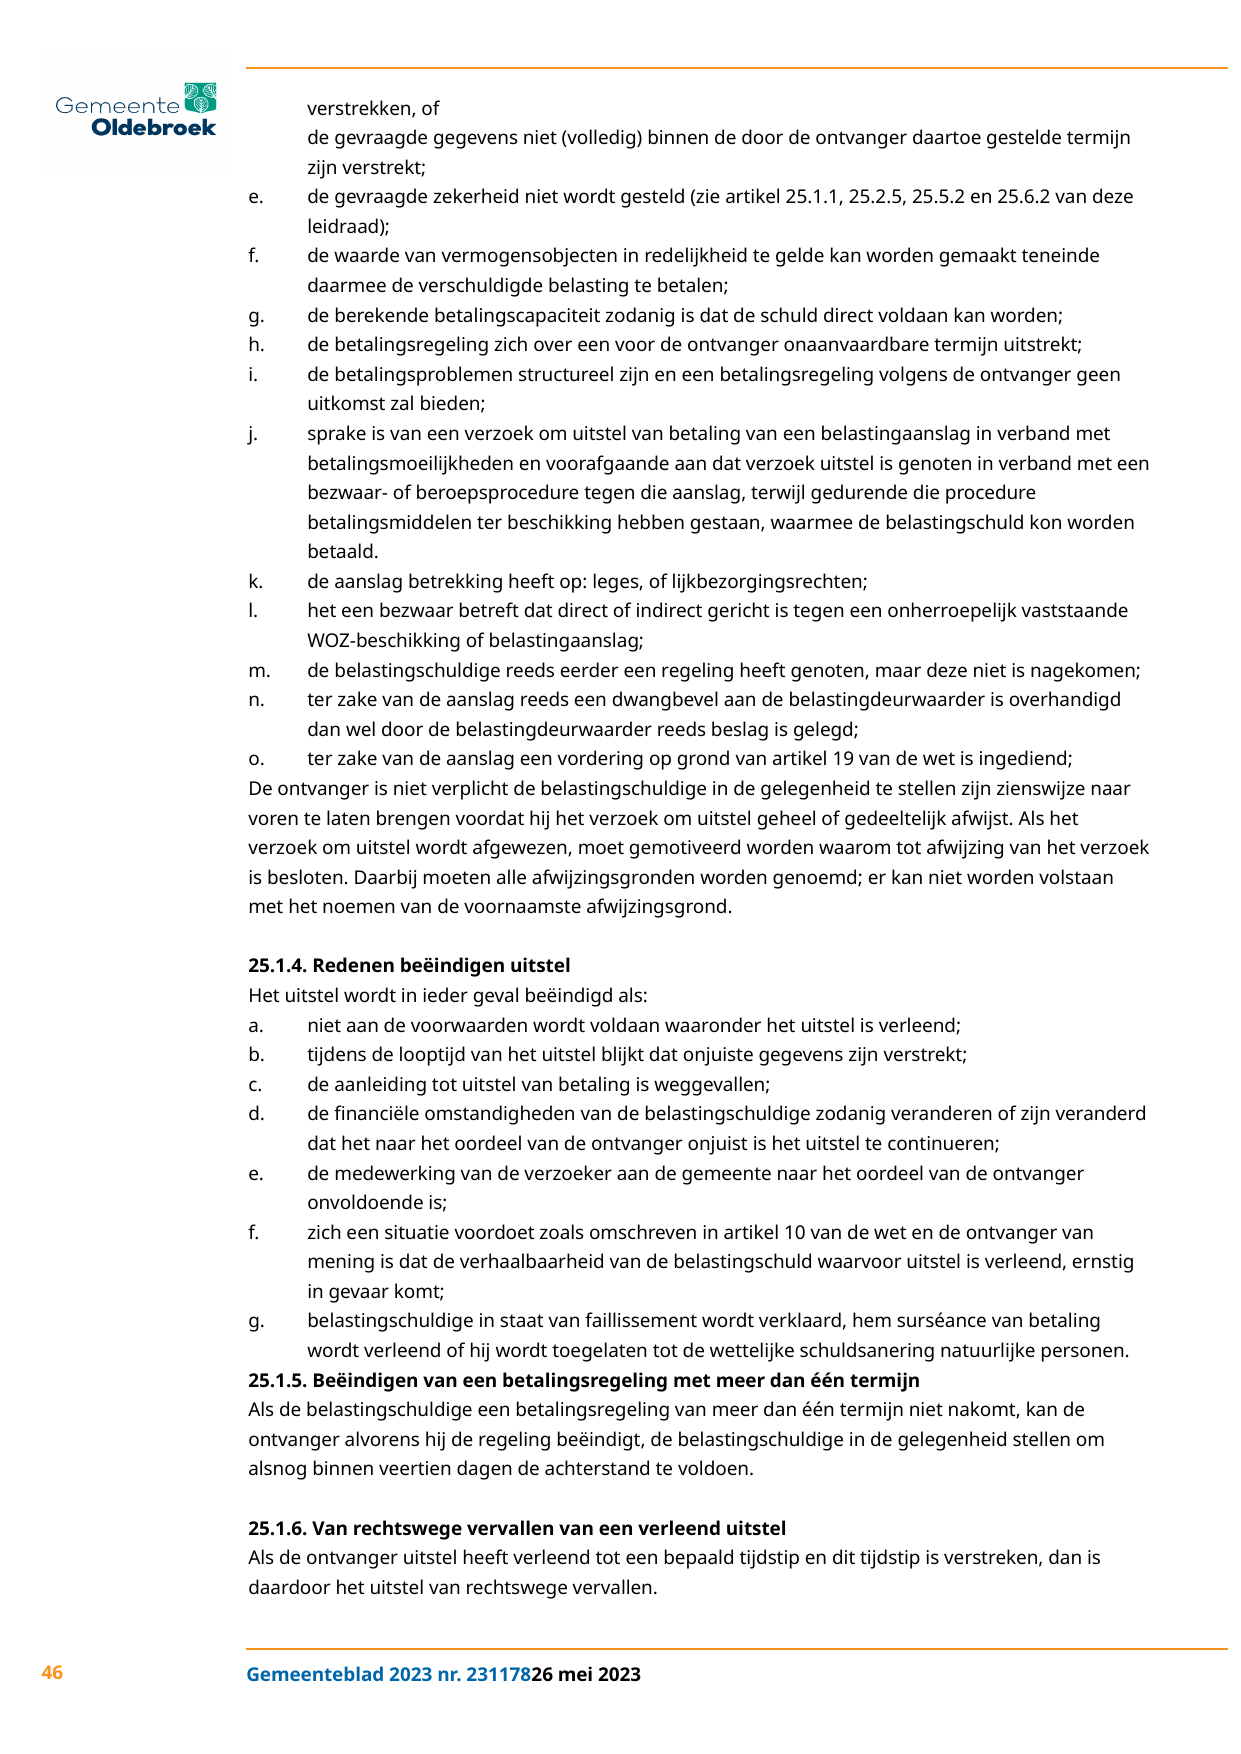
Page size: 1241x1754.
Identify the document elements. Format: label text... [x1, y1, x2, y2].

text Het uitstel wordt in ieder geval beëindigd als: [248, 982, 1152, 1008]
list de aanslag betrekking heeft op: leges, of lijkbezorgingsrechten; [248, 568, 1152, 594]
text 25.1.4. Redenen beëindigen uitstel [248, 953, 1152, 978]
text De ontvanger is niet verplicht de belastingschuldige in de gelegenheid te stellen zijn zienswijze naar voren te laten brengen voordat hij het verzoek om uitstel geheel of gedeeltelijk afwijst. Als het verzoek om uitstel wordt afgewezen, moet gemotiveerd worden waarom tot afwijzing van het verzoek is besloten. Daarbij moeten alle afwijzingsgronden worden genoemd; er kan niet worden volstaan met het noemen van de voornaamste afwijzingsgrond. [248, 775, 1152, 919]
list de betalingsproblemen structureel zijn en een betalingsregeling volgens de ontvanger geen uitkomst zal bieden; [248, 361, 1152, 416]
list ter zake van de aanslag reeds een dwangbevel aan de belastingdeurwaarder is overhandigd dan wel door de belastingdeurwaarder reeds beslag is gelegd; [248, 686, 1152, 742]
list de berekende betalingscapaciteit zodanig is dat de schuld direct voldaan kan worden; [248, 302, 1152, 328]
list ter zake van de aanslag een vordering op grond van artikel 19 van de wet is ingediend; [248, 746, 1152, 771]
list de financiële omstandigheden van de belastingschuldige zodanig veranderen of zijn veranderd dat het naar het oordeel van de ontvanger onjuist is het uitstel te continueren; [248, 1101, 1152, 1156]
list het een bezwaar betreft dat direct of indirect gericht is tegen een onherroepelijk vaststaande WOZ-beschikking of belastingaanslag; [248, 598, 1152, 653]
text 25.1.6. Van rechtswege vervallen van een verleend uitstel [248, 1515, 1152, 1541]
list zich een situatie voordoet zoals omschreven in artikel 10 van de wet en de ontvanger van mening is dat de verhaalbaarheid van de belastingschuld waarvoor uitstel is verleend, ernstig in gevaar komt; [248, 1219, 1152, 1304]
list niet aan de voorwaarden wordt voldaan waaronder het uitstel is verleend; [248, 1012, 1152, 1038]
list sprake is van een verzoek om uitstel van betaling van een belastingaanslag in verband met betalingsmoeilijkheden en voorafgaande aan dat verzoek uitstel is genoten in verband met een bezwaar- of beroepsprocedure tegen die aanslag, terwijl gedurende die procedure betalingsmiddelen ter beschikking hebben gestaan, waarmee de belastingschuld kon worden betaald. [248, 420, 1152, 564]
list verstrekken, of [248, 95, 1152, 121]
list de gevraagde zekerheid niet wordt gesteld (zie artikel 25.1.1, 25.2.5, 25.5.2 en 25.6.2 van deze leidraad); [248, 183, 1152, 239]
list de medewerking van de verzoeker aan de gemeente naar het oordeel van de ontvanger onvoldoende is; [248, 1160, 1152, 1215]
list belastingschuldige in staat van faillissement wordt verklaard, hem surséance van betaling wordt verleend of hij wordt toegelaten tot de wettelijke schuldsanering natuurlijke personen. [248, 1308, 1152, 1363]
list de aanleiding tot uitstel van betaling is weggevallen; [248, 1071, 1152, 1097]
list tijdens de looptijd van het uitstel blijkt dat onjuiste gegevens zijn verstrekt; [248, 1041, 1152, 1067]
list de waarde van vermogensobjecten in redelijkheid te gelde kan worden gemaakt teneinde daarmee de verschuldigde belasting te betalen; [248, 243, 1152, 298]
list de belastingschuldige reeds eerder een regeling heeft genoten, maar deze niet is nagekomen; [248, 657, 1152, 683]
list de betalingsregeling zich over een voor de ontvanger onaanvaardbare termijn uitstrekt; [248, 331, 1152, 357]
text Als de belastingschuldige een betalingsregeling van meer dan één termijn niet nakomt, kan de ontvanger alvorens hij de regeling beëindigt, de belastingschuldige in de gelegenheid stellen om alsnog binnen veertien dagen de achterstand te voldoen. [248, 1396, 1152, 1481]
picture [41, 47, 231, 172]
text 25.1.5. Beëindigen van een betalingsregeling met meer dan één termijn [248, 1367, 1152, 1393]
list de gevraagde gegevens niet (volledig) binnen de door de ontvanger daartoe gestelde termijn zijn verstrekt; [248, 124, 1152, 180]
text Als de ontvanger uitstel heeft verleend tot een bepaald tijdstip en dit tijdstip is verstreken, dan is daardoor het uitstel van rechtswege vervallen. [248, 1544, 1152, 1600]
